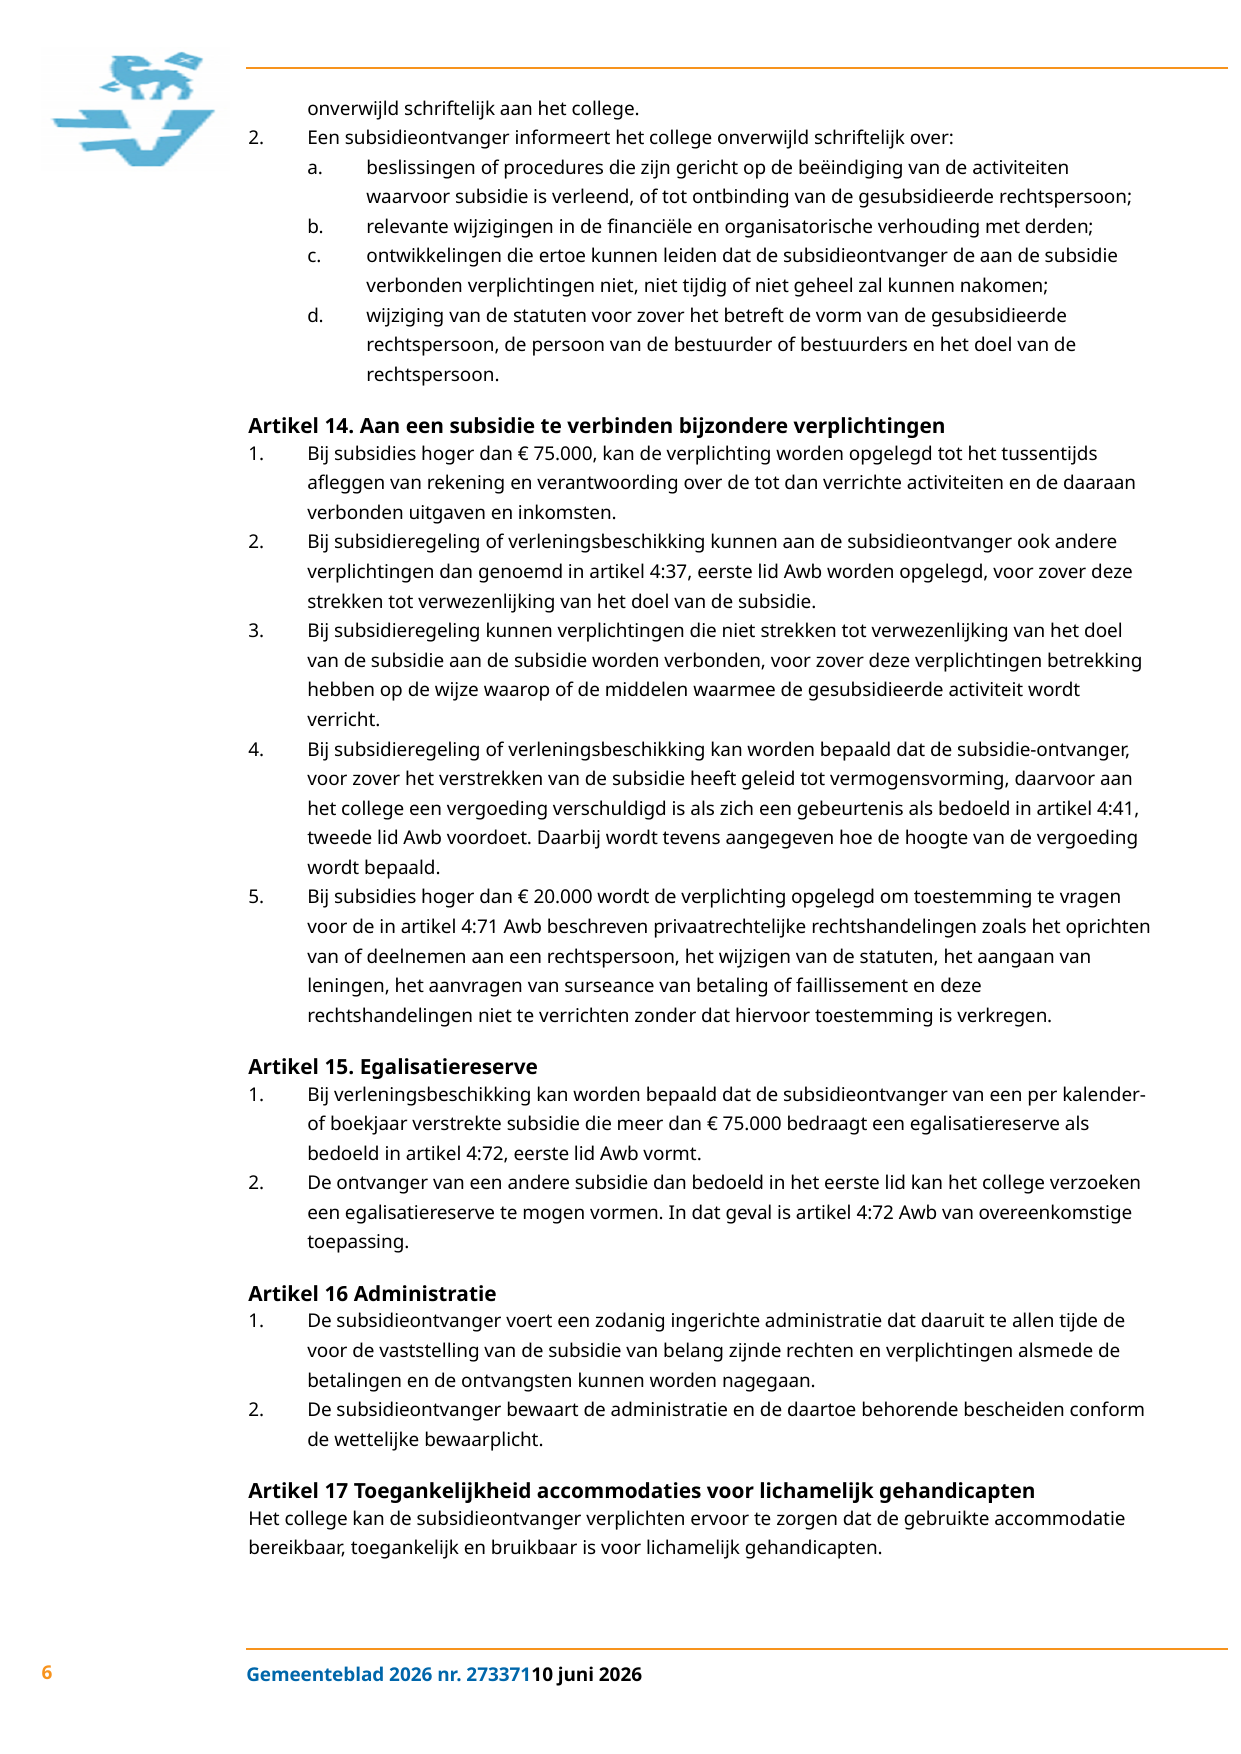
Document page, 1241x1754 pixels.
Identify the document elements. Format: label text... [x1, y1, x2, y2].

list Bij verleningsbeschikking kan worden bepaald dat de subsidieontvanger van een per kalender- of boekjaar verstrekte subsidie die meer dan € 75.000 bedraagt een egalisatiereserve als bedoeld in artikel 4:72, eerste lid Awb vormt. [248, 1081, 1152, 1166]
list onverwijld schriftelijk aan het college. [248, 95, 1152, 121]
text Het college kan de subsidieontvanger verplichten ervoor te zorgen dat de gebruikte accommodatie bereikbaar, toegankelijk en bruikbaar is voor lichamelijk gehandicapten. [248, 1505, 1152, 1560]
list Bij subsidies hoger dan € 20.000 wordt de verplichting opgelegd om toestemming te vragen voor de in artikel 4:71 Awb beschreven privaatrechtelijke rechtshandelingen zoals het oprichten van of deelnemen aan een rechtspersoon, het wijzigen van de statuten, het aangaan van leningen, het aanvragen van surseance van betaling of faillissement en deze rechtshandelingen niet te verrichten zonder dat hiervoor toestemming is verkregen. [248, 884, 1152, 1028]
text Artikel 17 Toegankelijkheid accommodaties voor lichamelijk gehandicapten [248, 1476, 1152, 1505]
list beslissingen of procedures die zijn gericht op de beëindiging van de activiteiten waarvoor subsidie is verleend, of tot ontbinding van de gesubsidieerde rechtspersoon; [307, 154, 1152, 209]
list Een subsidieontvanger informeert het college onverwijld schriftelijk over: [248, 124, 1152, 150]
list ontwikkelingen die ertoe kunnen leiden dat de subsidieontvanger de aan de subsidie verbonden verplichtingen niet, niet tijdig of niet geheel zal kunnen nakomen; [307, 243, 1152, 298]
picture [41, 47, 231, 172]
text Artikel 15. Egalisatiereserve [248, 1052, 1152, 1081]
list Bij subsidieregeling of verleningsbeschikking kunnen aan de subsidieontvanger ook andere verplichtingen dan genoemd in artikel 4:37, eerste lid Awb worden opgelegd, voor zover deze strekken tot verwezenlijking van het doel van de subsidie. [248, 529, 1152, 613]
list De subsidieontvanger voert een zodanig ingerichte administratie dat daaruit te allen tijde de voor de vaststelling van de subsidie van belang zijnde rechten en verplichtingen alsmede de betalingen en de ontvangsten kunnen worden nagegaan. [248, 1308, 1152, 1392]
list wijziging van de statuten voor zover het betreft de vorm van de gesubsidieerde rechtspersoon, de persoon van de bestuurder of bestuurders en het doel van de rechtspersoon. [307, 302, 1152, 387]
text Artikel 14. Aan een subsidie te verbinden bijzondere verplichtingen [248, 411, 1152, 440]
text Artikel 16 Administratie [248, 1279, 1152, 1308]
list De ontvanger van een andere subsidie dan bedoeld in het eerste lid kan het college verzoeken een egalisatiereserve te mogen vormen. In dat geval is artikel 4:72 Awb van overeenkomstige toepassing. [248, 1169, 1152, 1254]
list De subsidieontvanger bewaart de administratie en de daartoe behorende bescheiden conform de wettelijke bewaarplicht. [248, 1396, 1152, 1452]
list relevante wijzigingen in de financiële en organisatorische verhouding met derden; [307, 213, 1152, 239]
list Bij subsidieregeling of verleningsbeschikking kan worden bepaald dat de subsidie-ontvanger, voor zover het verstrekken van de subsidie heeft geleid tot vermogensvorming, daarvoor aan het college een vergoeding verschuldigd is als zich een gebeurtenis als bedoeld in artikel 4:41, tweede lid Awb voordoet. Daarbij wordt tevens aangegeven hoe de hoogte van de vergoeding wordt bepaald. [248, 736, 1152, 880]
list Bij subsidieregeling kunnen verplichtingen die niet strekken tot verwezenlijking van het doel van de subsidie aan de subsidie worden verbonden, voor zover deze verplichtingen betrekking hebben op de wijze waarop of de middelen waarmee de gesubsidieerde activiteit wordt verricht. [248, 617, 1152, 732]
list Bij subsidies hoger dan € 75.000, kan de verplichting worden opgelegd tot het tussentijds afleggen van rekening en verantwoording over de tot dan verrichte activiteiten en de daaraan verbonden uitgaven en inkomsten. [248, 440, 1152, 525]
